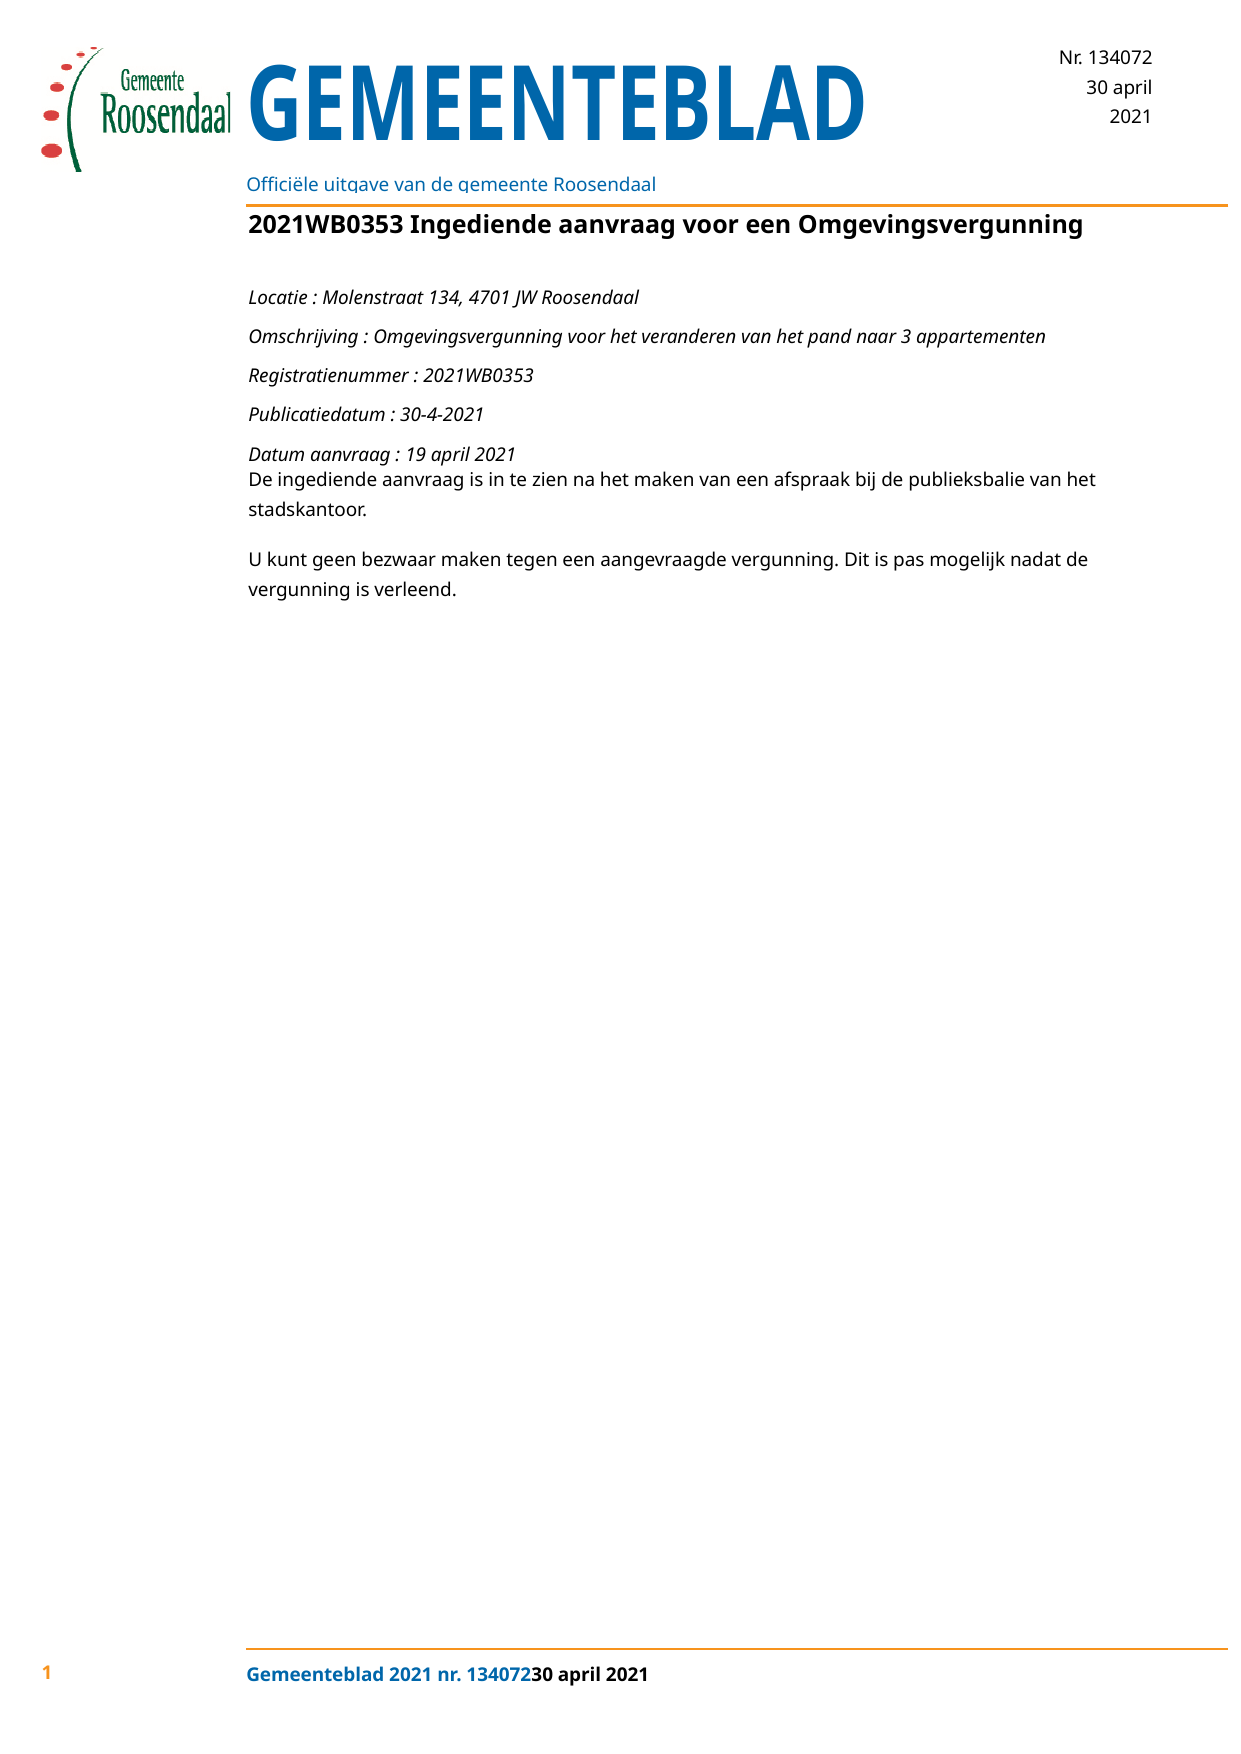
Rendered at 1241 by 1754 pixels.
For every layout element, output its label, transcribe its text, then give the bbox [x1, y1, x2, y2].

text Datum aanvraag : 19 april 2021 [248, 441, 1152, 467]
text Registratienummer : 2021WB0353 [248, 362, 1152, 388]
text 2021WB0353 Ingediende aanvraag voor een Omgevingsvergunning [248, 207, 1152, 241]
text Omschrijving : Omgevingsvergunning voor het veranderen van het pand naar 3 appartementen [248, 323, 1152, 349]
picture [41, 47, 231, 172]
text De ingediende aanvraag is in te zien na het maken van een afspraak bij de publieksbalie van het stadskantoor. [248, 467, 1152, 522]
text Locatie : Molenstraat 134, 4701 JW Roosendaal [248, 284, 1152, 309]
text U kunt geen bezwaar maken tegen een aangevraagde vergunning. Dit is pas mogelijk nadat de vergunning is verleend. [248, 547, 1152, 602]
text Publicatiedatum : 30-4-2021 [248, 402, 1152, 427]
